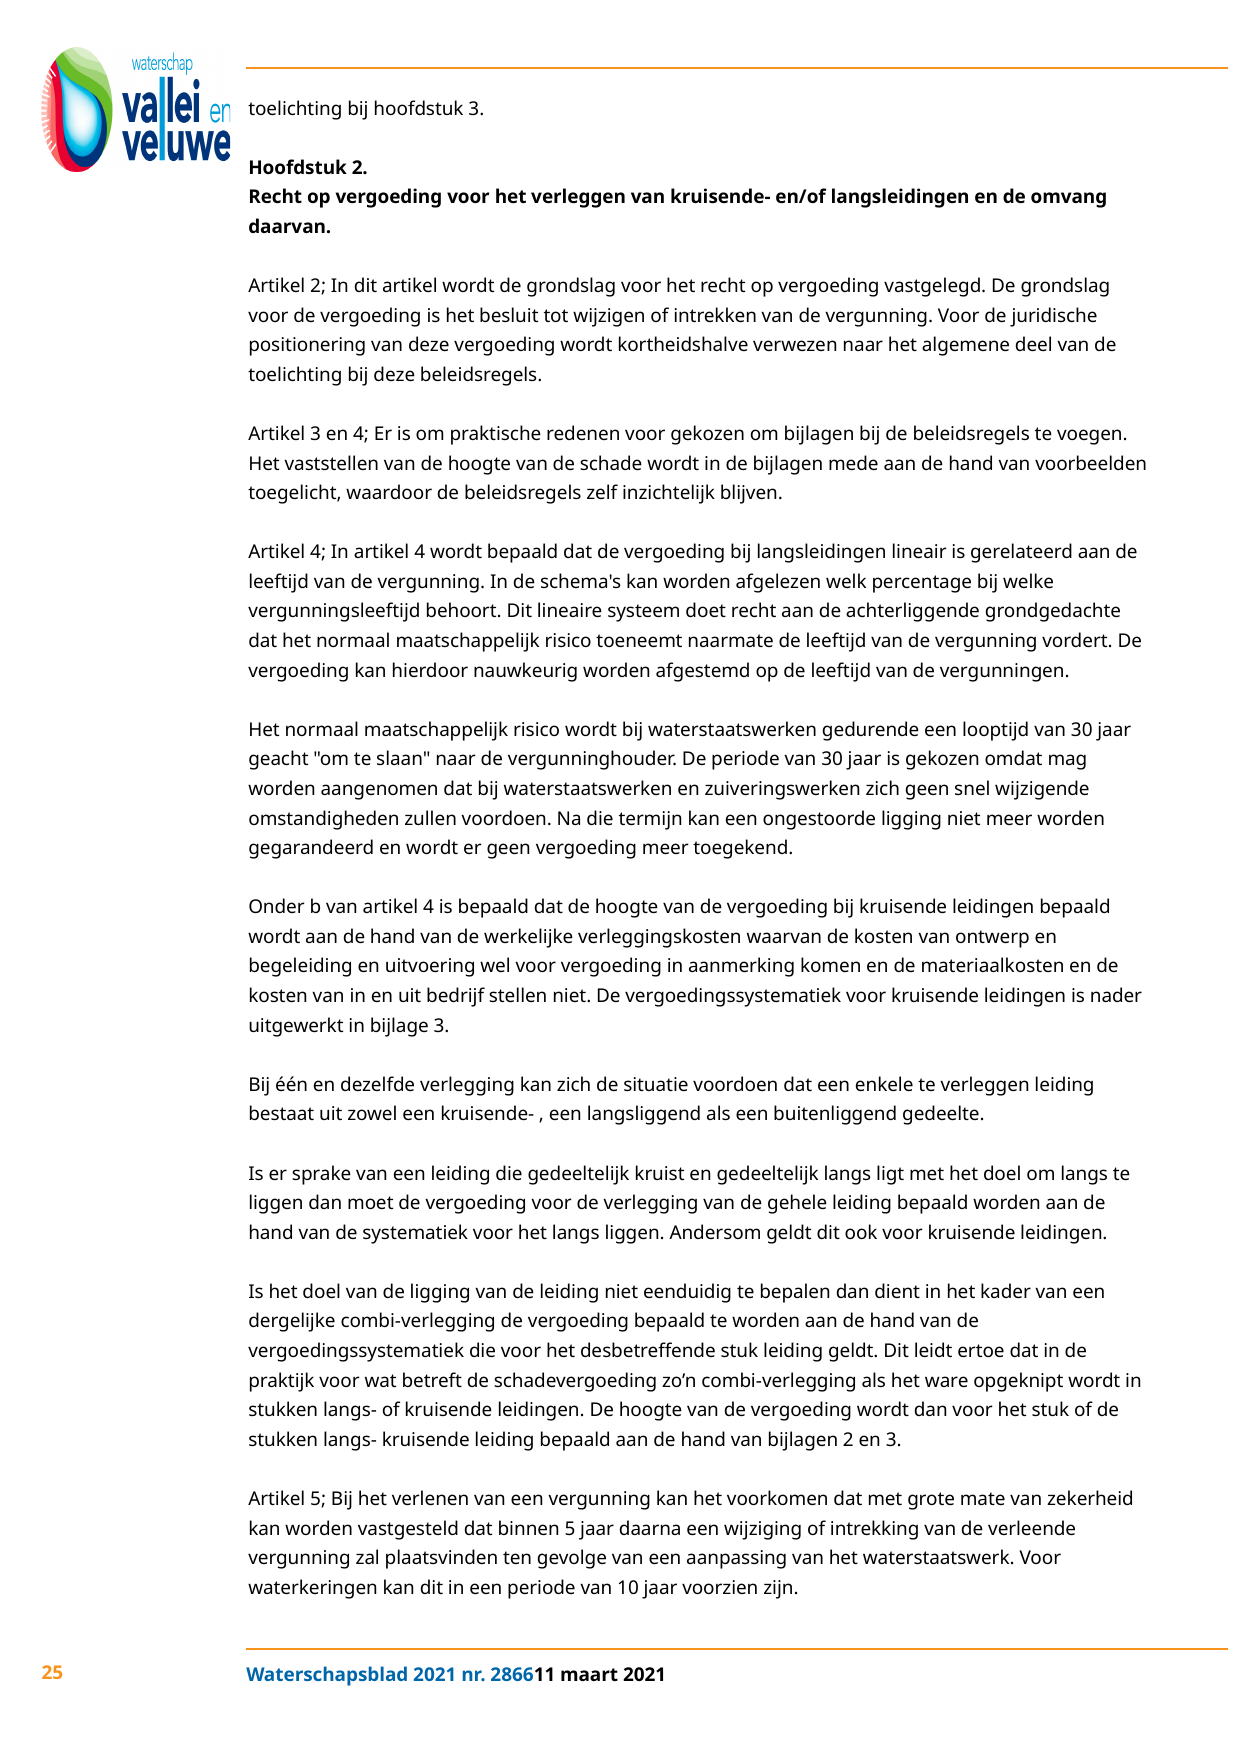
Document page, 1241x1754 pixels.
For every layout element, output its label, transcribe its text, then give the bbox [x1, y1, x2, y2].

text Bij één en dezelfde verlegging kan zich de situatie voordoen dat een enkele te verleggen leiding bestaat uit zowel een kruisende- , een langsliggend als een buitenliggend gedeelte. [248, 1071, 1152, 1126]
text Onder b van artikel 4 is bepaald dat de hoogte van de vergoeding bij kruisende leidingen bepaald wordt aan de hand van de werkelijke verleggingskosten waarvan de kosten van ontwerp en begeleiding en uitvoering wel voor vergoeding in aanmerking komen en de materiaalkosten en de kosten van in en uit bedrijf stellen niet. De vergoedingssystematiek voor kruisende leidingen is nader uitgewerkt in bijlage 3. [248, 893, 1152, 1038]
text toelichting bij hoofdstuk 3. [248, 95, 1152, 121]
picture [41, 47, 231, 172]
text Recht op vergoeding voor het verleggen van kruisende- en/of langsleidingen en de omvang daarvan. [248, 183, 1152, 239]
text Is het doel van de ligging van de leiding niet eenduidig te bepalen dan dient in het kader van een dergelijke combi-verlegging de vergoeding bepaald te worden aan de hand van de vergoedingssystematiek die voor het desbetreffende stuk leiding geldt. Dit leidt ertoe dat in de praktijk voor wat betreft de schadevergoeding zo’n combi-verlegging als het ware opgeknipt wordt in stukken langs- of kruisende leidingen. De hoogte van de vergoeding wordt dan voor het stuk of de stukken langs- kruisende leiding bepaald aan de hand van bijlagen 2 en 3. [248, 1278, 1152, 1452]
text Het normaal maatschappelijk risico wordt bij waterstaatswerken gedurende een looptijd van 30 jaar geacht "om te slaan" naar de vergunninghouder. De periode van 30 jaar is gekozen omdat mag worden aangenomen dat bij waterstaatswerken en zuiveringswerken zich geen snel wijzigende omstandigheden zullen voordoen. Na die termijn kan een ongestoorde ligging niet meer worden gegarandeerd en wordt er geen vergoeding meer toegekend. [248, 716, 1152, 860]
text Is er sprake van een leiding die gedeeltelijk kruist en gedeeltelijk langs ligt met het doel om langs te liggen dan moet de vergoeding voor de verlegging van de gehele leiding bepaald worden aan de hand van de systematiek voor het langs liggen. Andersom geldt dit ook voor kruisende leidingen. [248, 1160, 1152, 1245]
text Artikel 3 en 4; Er is om praktische redenen voor gekozen om bijlagen bij de beleidsregels te voegen. Het vaststellen van de hoogte van de schade wordt in de bijlagen mede aan de hand van voorbeelden toegelicht, waardoor de beleidsregels zelf inzichtelijk blijven. [248, 420, 1152, 505]
text Artikel 4; In artikel 4 wordt bepaald dat de vergoeding bij langsleidingen lineair is gerelateerd aan de leeftijd van de vergunning. In de schema's kan worden afgelezen welk percentage bij welke vergunningsleeftijd behoort. Dit lineaire systeem doet recht aan de achterliggende grondgedachte dat het normaal maatschappelijk risico toeneemt naarmate de leeftijd van de vergunning vordert. De vergoeding kan hierdoor nauwkeurig worden afgestemd op de leeftijd van de vergunningen. [248, 538, 1152, 683]
text Hoofdstuk 2. [248, 154, 1152, 180]
text Artikel 5; Bij het verlenen van een vergunning kan het voorkomen dat met grote mate van zekerheid kan worden vastgesteld dat binnen 5 jaar daarna een wijziging of intrekking van de verleende vergunning zal plaatsvinden ten gevolge van een aanpassing van het waterstaatswerk. Voor waterkeringen kan dit in een periode van 10 jaar voorzien zijn. [248, 1485, 1152, 1600]
text Artikel 2; In dit artikel wordt de grondslag voor het recht op vergoeding vastgelegd. De grondslag voor de vergoeding is het besluit tot wijzigen of intrekken van de vergunning. Voor de juridische positionering van deze vergoeding wordt kortheidshalve verwezen naar het algemene deel van de toelichting bij deze beleidsregels. [248, 272, 1152, 387]
